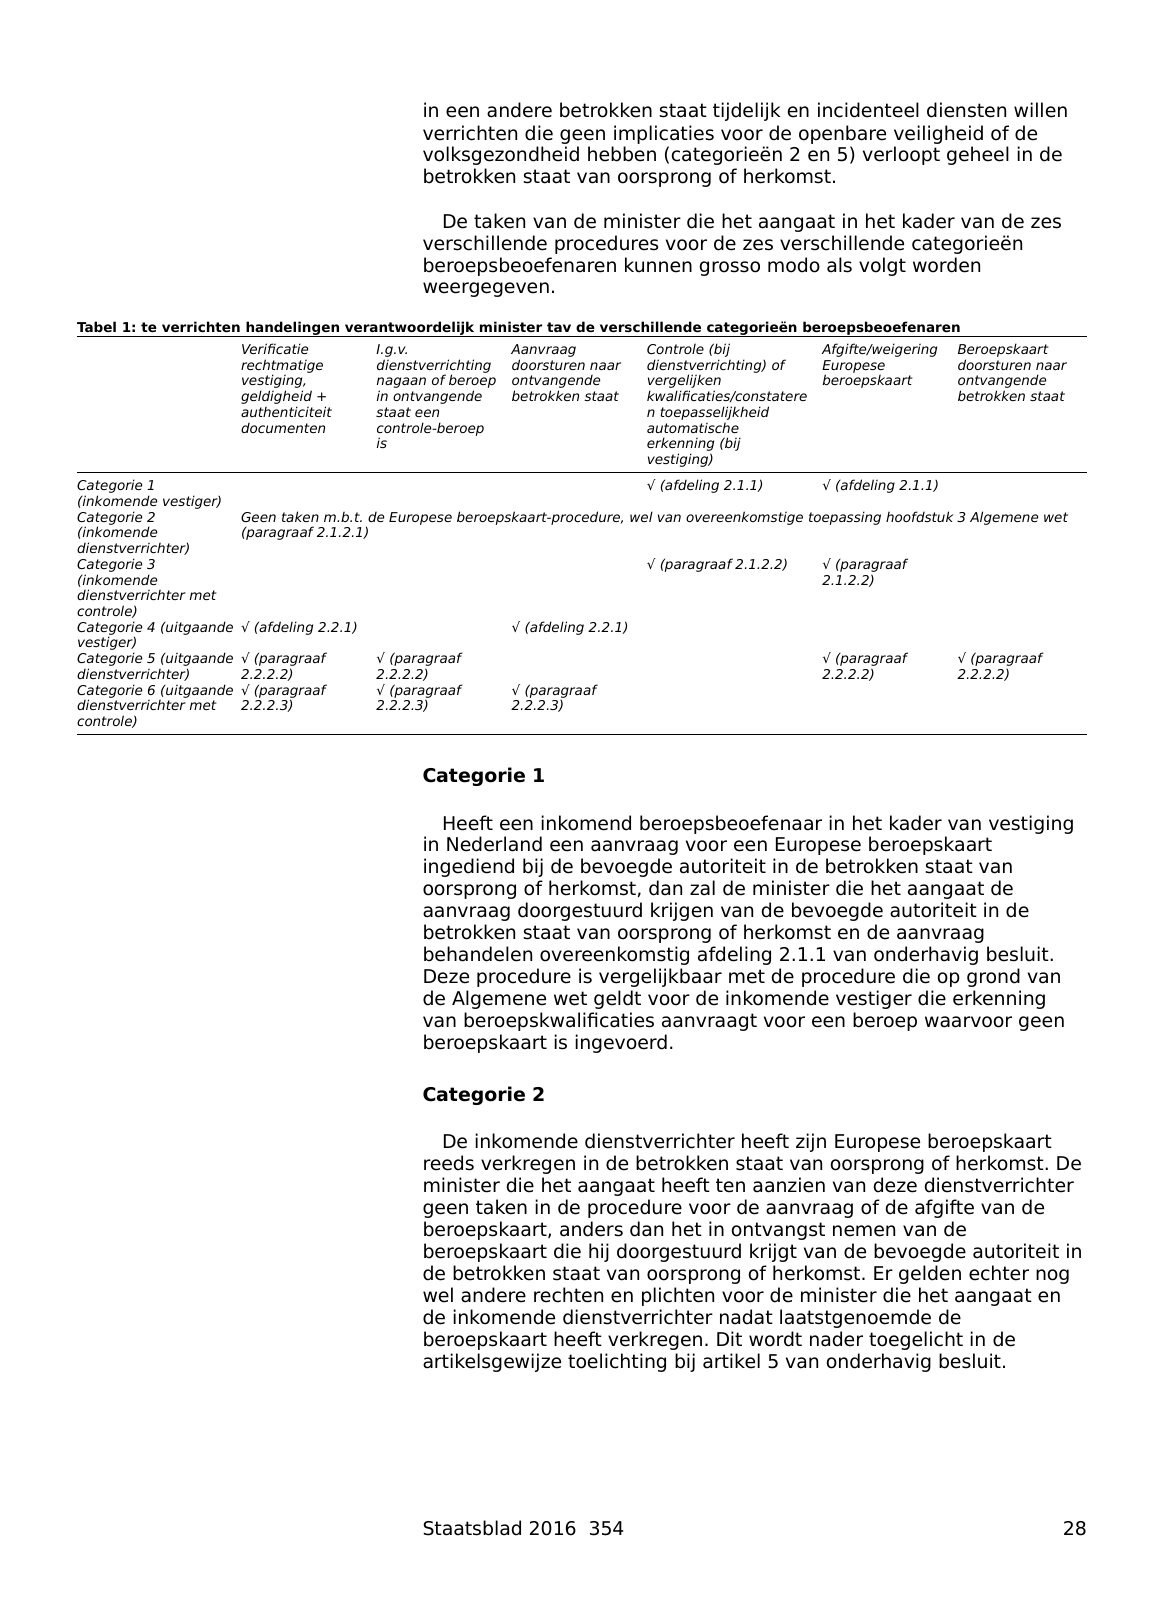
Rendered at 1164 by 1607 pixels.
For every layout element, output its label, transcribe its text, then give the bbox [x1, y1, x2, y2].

text De inkomende dienstverrichter heeft zijn Europese beroepskaart reeds verkregen in de betrokken staat van oorsprong of herkomst. De minister die het aangaat heeft ten aanzien van deze dienstverrichter geen taken in de procedure voor de aanvraag of de afgifte van de beroepskaart, anders dan het in ontvangst nemen van de beroepskaart die hij doorgestuurd krijgt van de bevoegde autoriteit in de betrokken staat van oorsprong of herkomst. Er gelden echter nog wel andere rechten en plichten voor de minister die het aangaat en de inkomende dienstverrichter nadat laatstgenoemde de beroepskaart heeft verkregen. Dit wordt nader toegelicht in de artikelsgewijze toelichting bij artikel 5 van onderhavig besluit. [422, 1131, 1087, 1373]
table_cell Geen taken m.b.t. de Europese beroepskaart-procedure, wel van overeenkomstige toepassing hoofdstuk 3 Algemene wet (paragraaf 2.1.2.1) [235, 510, 1087, 557]
table_cell √ (afdeling 2.2.1) [235, 620, 370, 651]
table_cell Beroepskaart doorsturen naar ontvangende betrokken staat [951, 337, 1087, 472]
table_cell [951, 557, 1087, 619]
table_cell Categorie 2 (inkomende dienstverrichter) [77, 510, 235, 557]
table_cell Categorie 6 (uitgaande dienstverrichter met controle) [77, 683, 235, 734]
table_cell √ (paragraaf 2.2.2.3) [235, 683, 370, 734]
table_cell √ (paragraaf 2.2.2.2) [235, 651, 370, 682]
text De taken van de minister die het aangaat in het kader van de zes verschillende procedures voor de zes verschillende categorieën beroepsbeoefenaren kunnen grosso modo als volgt worden weergegeven. [422, 211, 1087, 298]
table_cell [641, 620, 816, 651]
table_cell [951, 683, 1087, 734]
table_cell √ (paragraaf 2.2.2.2) [951, 651, 1087, 682]
table_cell Controle (bij dienstverrichting) of vergelijken kwalificaties/constateren toepasselijkheid automatische erkenning (bij vestiging) [641, 337, 816, 472]
subtitle Categorie 2 [422, 1084, 1087, 1106]
table_cell √ (paragraaf 2.2.2.2) [370, 651, 505, 682]
table_cell [951, 620, 1087, 651]
table_cell [951, 473, 1087, 509]
table_cell Aanvraag doorsturen naar ontvangende betrokken staat [505, 337, 641, 472]
table_cell Afgifte/weigering Europese beroepskaart [816, 337, 951, 472]
table_cell √ (paragraaf 2.2.2.3) [370, 683, 505, 734]
table_cell [505, 557, 641, 619]
table_cell [641, 683, 816, 734]
table_cell Categorie 3 (inkomende dienstverrichter met controle) [77, 557, 235, 619]
table_cell √ (afdeling 2.2.1) [505, 620, 641, 651]
table_cell I.g.v. dienstverrichting nagaan of beroep in ontvangende staat een controle-beroep is [370, 337, 505, 472]
table_cell √ (paragraaf 2.2.2.2) [816, 651, 951, 682]
table_header Tabel 1: te verrichten handelingen verantwoordelijk minister tav de verschillende categorieën beroepsbeoefenaren [77, 320, 1087, 336]
table_cell [370, 473, 505, 509]
table_cell [816, 620, 951, 651]
table_cell √ (paragraaf 2.1.2.2) [641, 557, 816, 619]
table_cell [77, 337, 235, 472]
table_cell [235, 557, 370, 619]
text in een andere betrokken staat tijdelijk en incidenteel diensten willen verrichten die geen implicaties voor de openbare veiligheid of de volksgezondheid hebben (categorieën 2 en 5) verloopt geheel in de betrokken staat van oorsprong of herkomst. [422, 100, 1087, 188]
table_cell √ (afdeling 2.1.1) [816, 473, 951, 509]
table_cell √ (paragraaf 2.2.2.3) [505, 683, 641, 734]
table_cell Categorie 5 (uitgaande dienstverrichter) [77, 651, 235, 682]
text Heeft een inkomend beroepsbeoefenaar in het kader van vestiging in Nederland een aanvraag voor een Europese beroepskaart ingediend bij de bevoegde autoriteit in de betrokken staat van oorsprong of herkomst, dan zal de minister die het aangaat de aanvraag doorgestuurd krijgen van de bevoegde autoriteit in de betrokken staat van oorsprong of herkomst en de aanvraag behandelen overeenkomstig afdeling 2.1.1 van onderhavig besluit. Deze procedure is vergelijkbaar met de procedure die op grond van de Algemene wet geldt voor de inkomende vestiger die erkenning van beroepskwalificaties aanvraagt voor een beroep waarvoor geen beroepskaart is ingevoerd. [422, 812, 1087, 1054]
table_cell √ (afdeling 2.1.1) [641, 473, 816, 509]
table_cell Categorie 1 (inkomende vestiger) [77, 473, 235, 509]
table_cell √ (paragraaf 2.1.2.2) [816, 557, 951, 619]
table_cell Categorie 4 (uitgaande vestiger) [77, 620, 235, 651]
table_cell [370, 620, 505, 651]
table_cell [370, 557, 505, 619]
table_cell [816, 683, 951, 734]
subtitle Categorie 1 [422, 765, 1087, 787]
table_cell [235, 473, 370, 509]
table_cell Verificatie rechtmatige vestiging, geldigheid + authenticiteit documenten [235, 337, 370, 472]
table_cell [505, 651, 641, 682]
table_cell [505, 473, 641, 509]
table_cell [641, 651, 816, 682]
